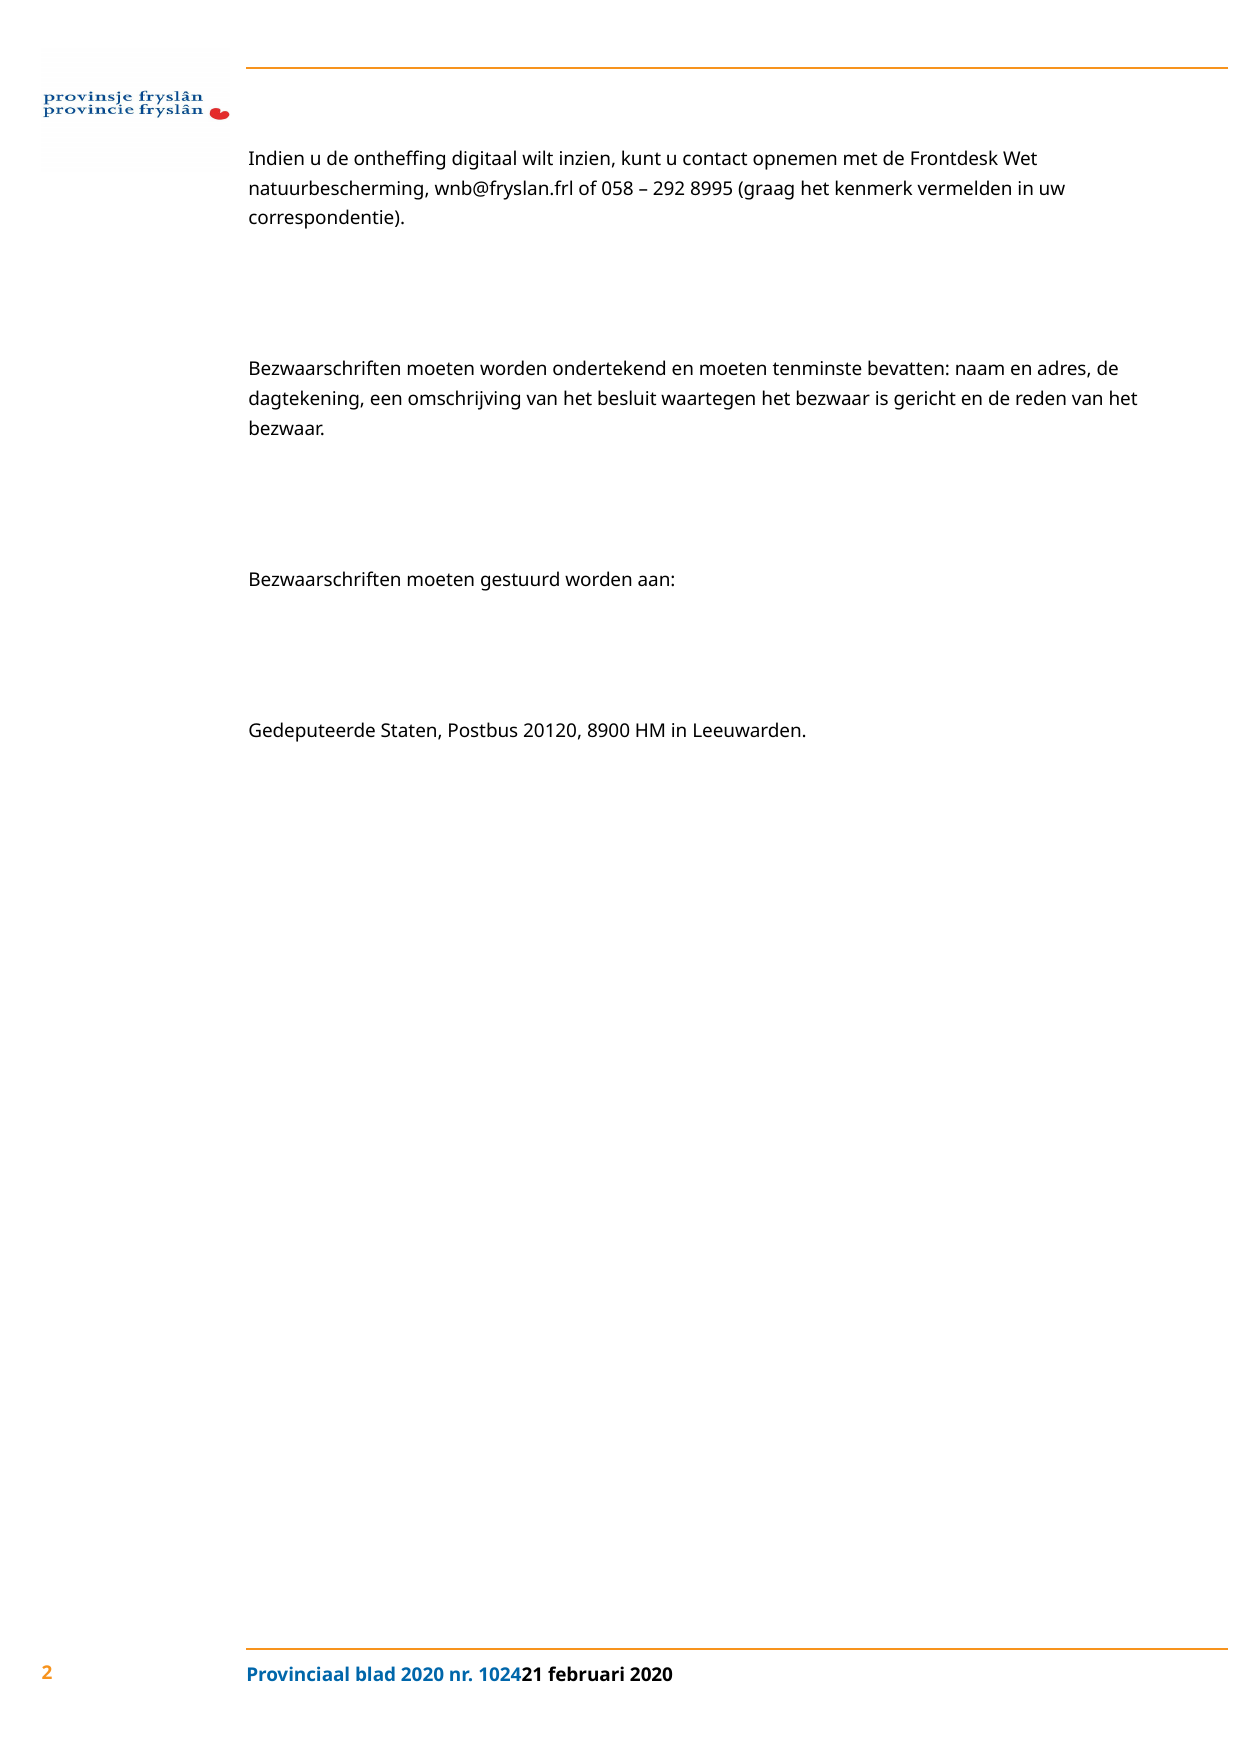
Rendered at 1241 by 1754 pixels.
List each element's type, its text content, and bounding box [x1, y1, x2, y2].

text Indien u de ontheffing digitaal wilt inzien, kunt u contact opnemen met de Frontdesk Wet natuurbescherming, wnb@fryslan.frl of 058 – 292 8995 (graag het kenmerk vermelden in uw correspondentie). [248, 145, 1152, 230]
text Bezwaarschriften moeten gestuurd worden aan: [248, 566, 1152, 592]
text Gedeputeerde Staten, Postbus 20120, 8900 HM in Leeuwarden. [248, 717, 1152, 743]
picture [41, 47, 231, 172]
text Bezwaarschriften moeten worden ondertekend en moeten tenminste bevatten: naam en adres, de dagtekening, een omschrijving van het besluit waartegen het bezwaar is gericht en de reden van het bezwaar. [248, 356, 1152, 441]
